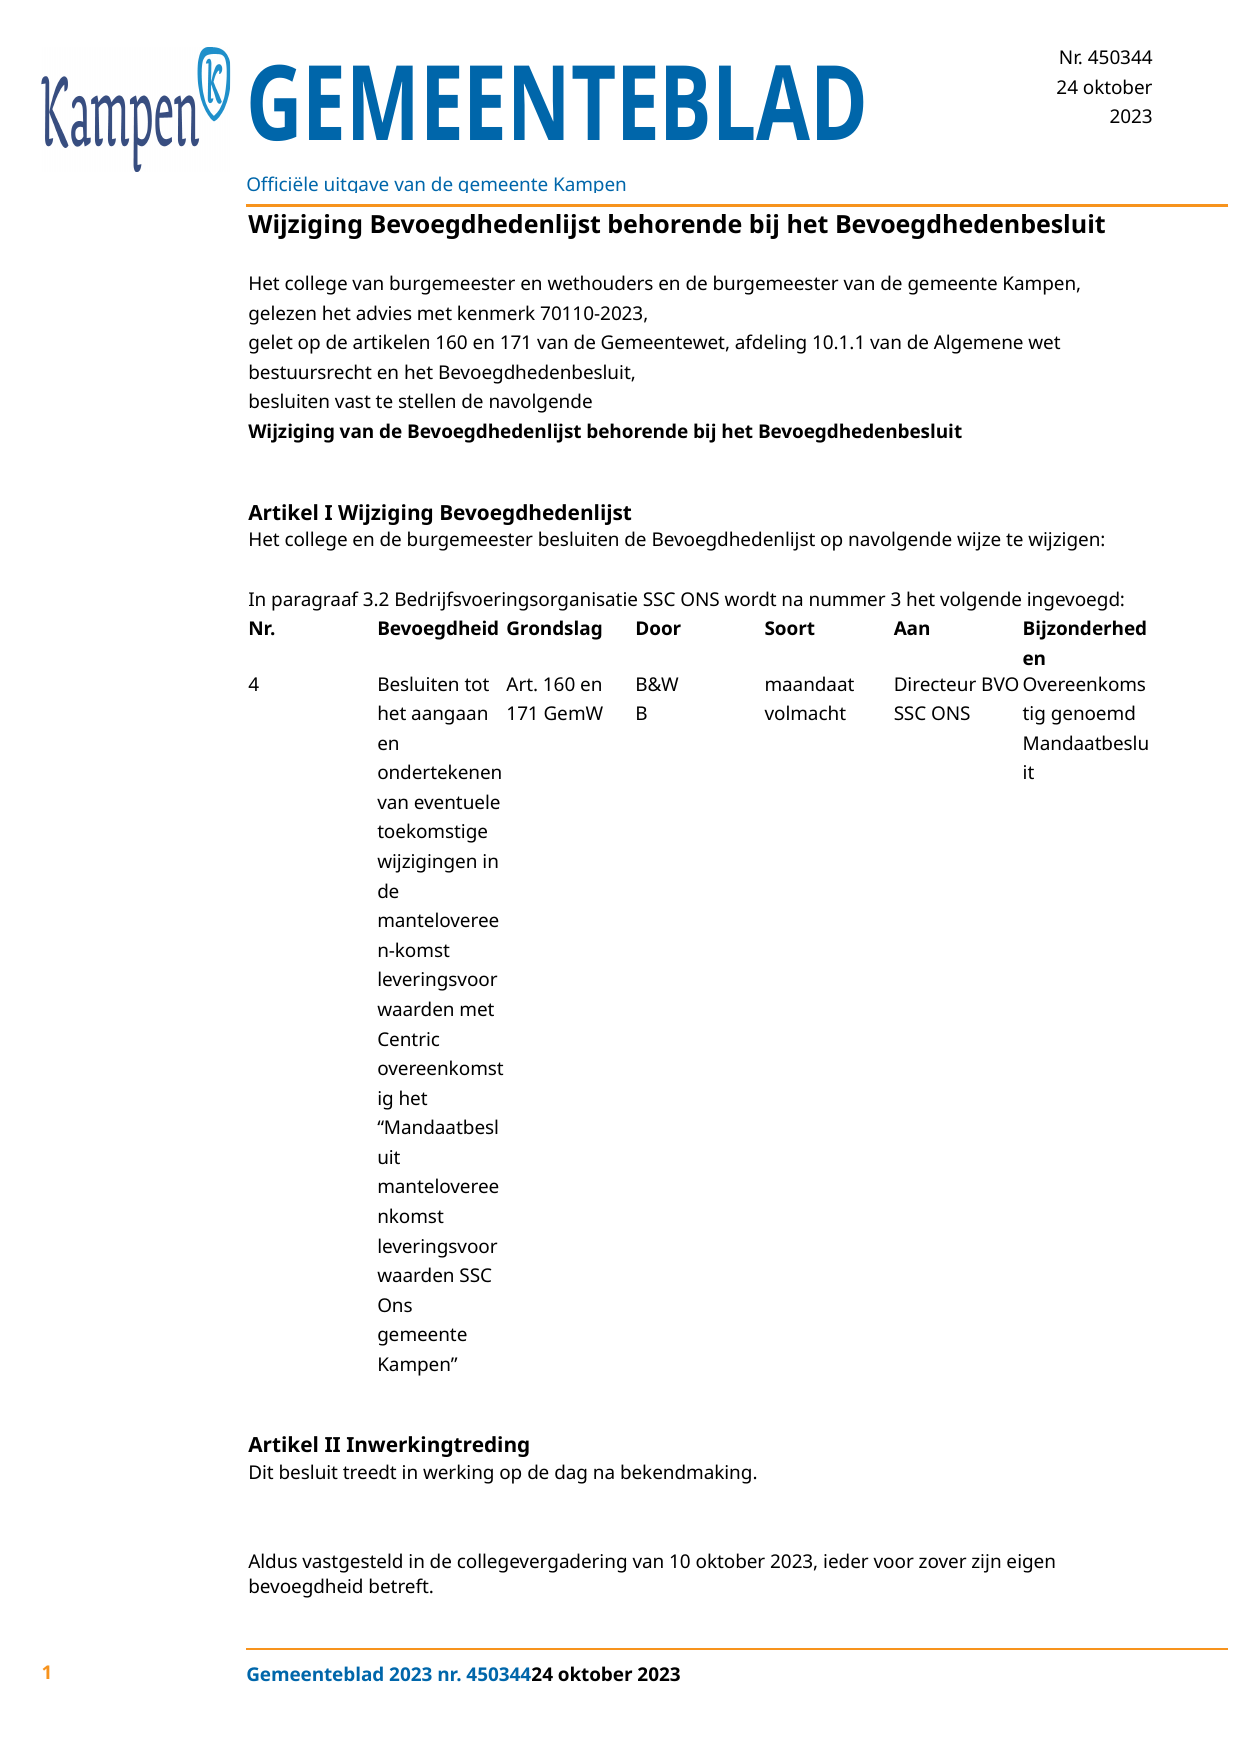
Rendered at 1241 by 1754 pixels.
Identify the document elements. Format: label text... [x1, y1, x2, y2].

table_header Nr. [248, 616, 377, 671]
text Wijziging Bevoegdhedenlijst behorende bij het Bevoegdhedenbesluit [248, 207, 1152, 241]
table_header Grondslag [506, 616, 635, 671]
table_cell Overeenkomstig genoemd Mandaatbesluit [1023, 671, 1152, 1377]
table_cell maandaat volmacht [764, 671, 893, 1377]
text In paragraaf 3.2 Bedrijfsvoeringsorganisatie SSC ONS wordt na nummer 3 het volgende ingevoegd: [248, 586, 1152, 612]
table_cell 4 [248, 671, 377, 1377]
text Wijziging van de Bevoegdhedenlijst behorende bij het Bevoegdhedenbesluit [248, 418, 1152, 444]
text gelet op de artikelen 160 en 171 van de Gemeentewet, afdeling 10.1.1 van de Algemene wet bestuursrecht en het Bevoegdhedenbesluit, [248, 329, 1152, 385]
table_header Bijzonderheden [1023, 616, 1152, 671]
text Artikel II Inwerkingtreding [248, 1431, 1152, 1459]
table_cell Besluiten tot het aangaan en ondertekenen van eventuele toekomstige wijzigingen in de mantelovereen-komst leveringsvoorwaarden met Centric overeenkomstig het “Mandaatbesluit mantelovereenkomst leveringsvoorwaarden SSC Ons gemeente Kampen” [377, 671, 506, 1377]
text gelezen het advies met kenmerk 70110-2023, [248, 300, 1152, 326]
table_header Door [635, 616, 764, 671]
table_header Soort [764, 616, 893, 671]
table_cell B&W B [635, 671, 764, 1377]
text Aldus vastgesteld in de collegevergadering van 10 oktober 2023, ieder voor zover zijn eigen bevoegdheid betreft. [248, 1548, 1152, 1599]
table_cell Art. 160 en 171 GemW [506, 671, 635, 1377]
text Dit besluit treedt in werking op de dag na bekendmaking. [248, 1459, 1152, 1485]
text besluiten vast te stellen de navolgende [248, 389, 1152, 414]
text Het college van burgemeester en wethouders en de burgemeester van de gemeente Kampen, [248, 270, 1152, 296]
text Het college en de burgemeester besluiten de Bevoegdhedenlijst op navolgende wijze te wijzigen: [248, 527, 1152, 552]
text Artikel I Wijziging Bevoegdhedenlijst [248, 498, 1152, 527]
picture [41, 47, 231, 172]
table_header Aan [894, 616, 1022, 671]
table_header Bevoegdheid [377, 616, 506, 671]
table_cell Directeur BVO SSC ONS [894, 671, 1022, 1377]
